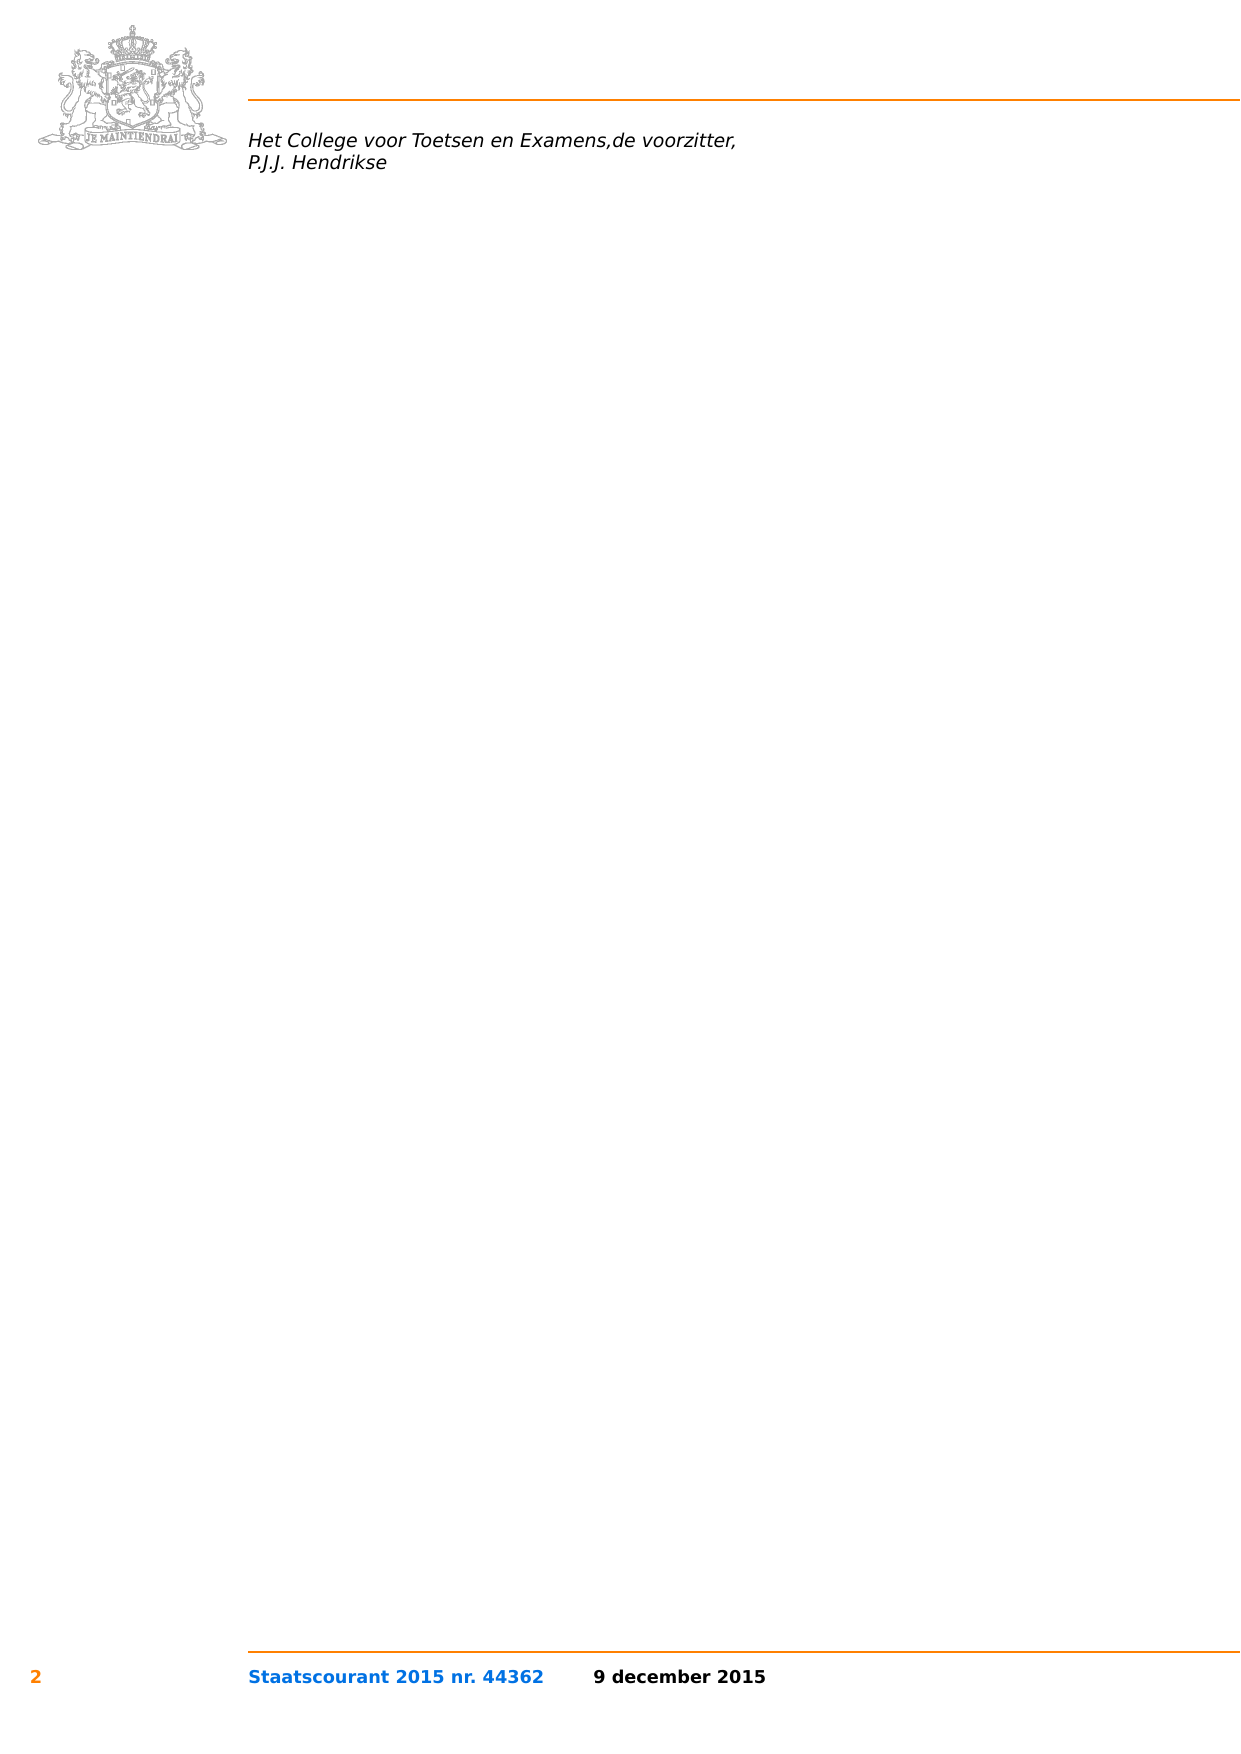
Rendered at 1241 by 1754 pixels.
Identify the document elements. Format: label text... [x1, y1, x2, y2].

picture [38, 25, 227, 150]
text Het College voor Toetsen en Examens,de voorzitter, P.J.J. Hendrikse [248, 130, 1163, 174]
